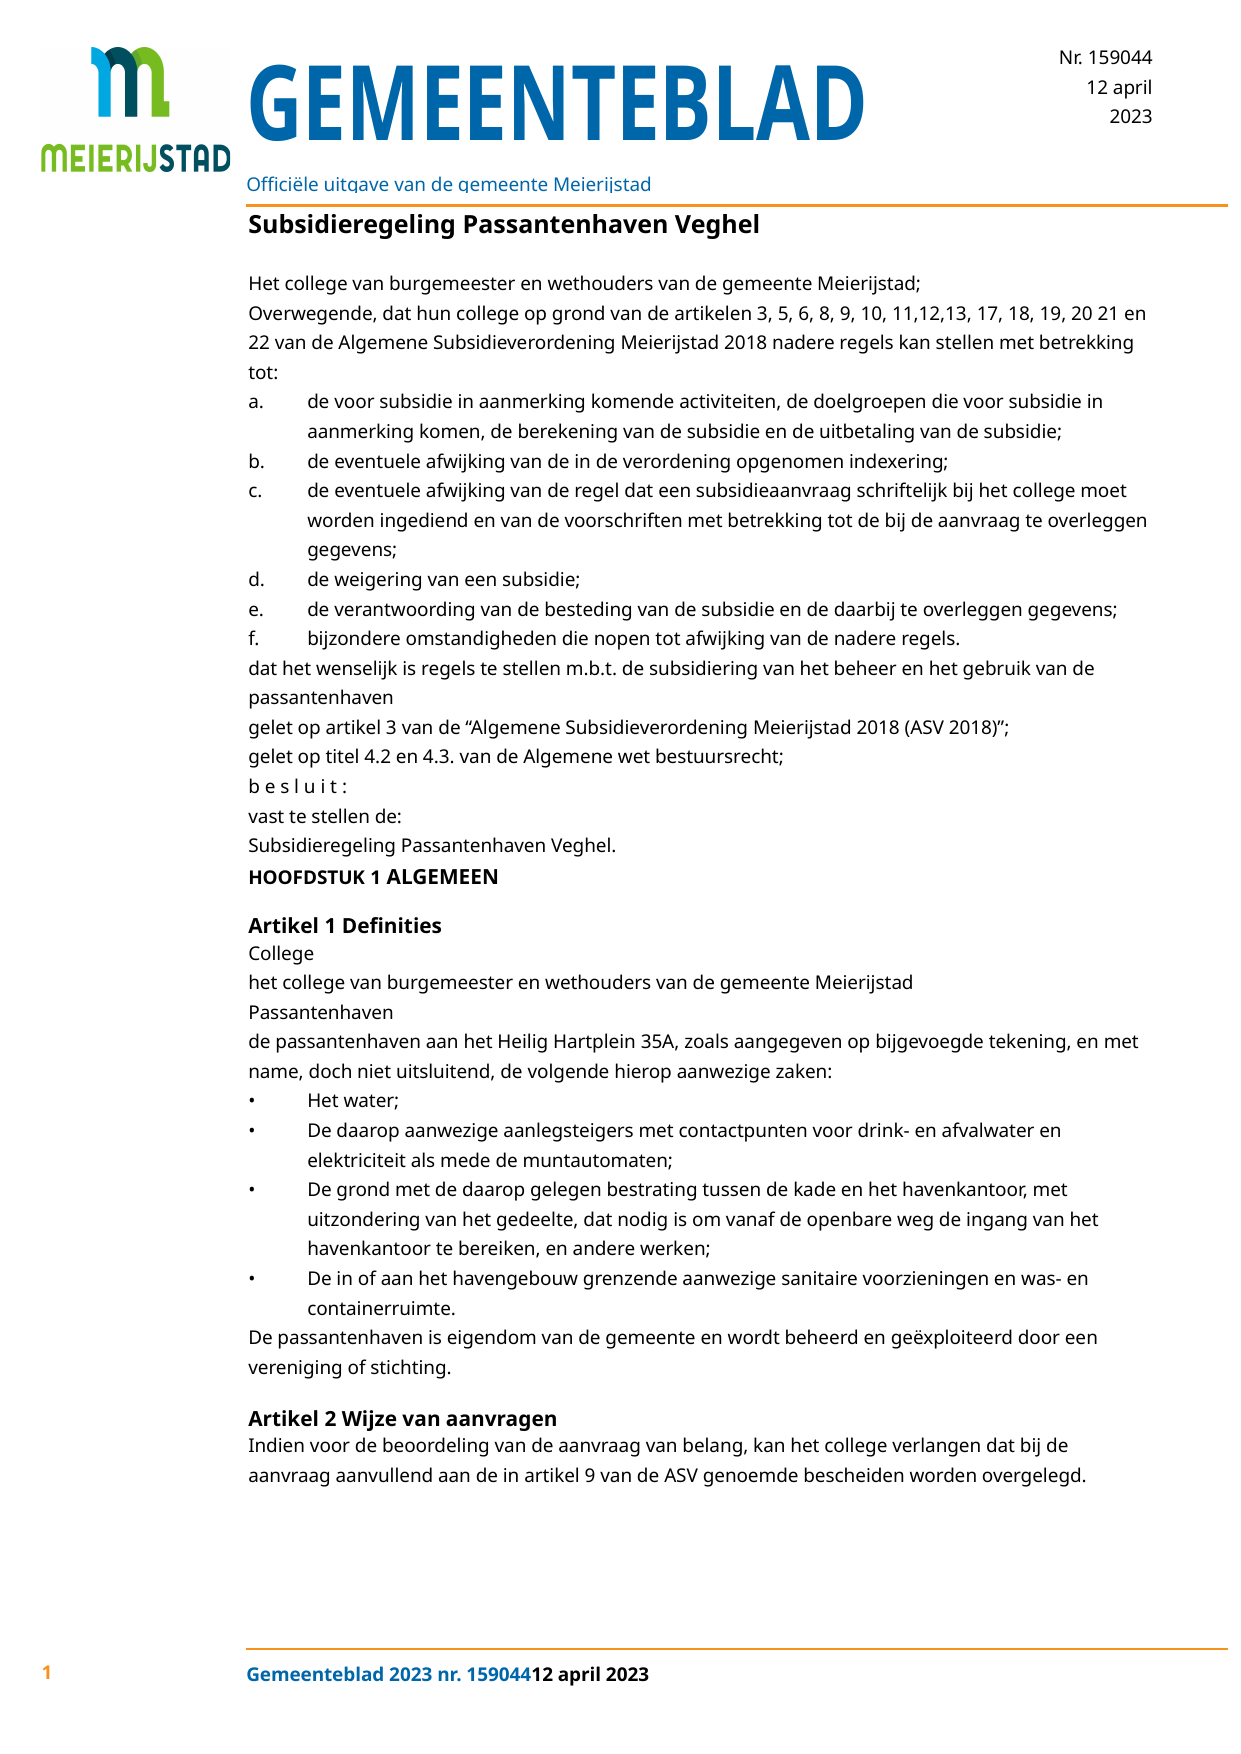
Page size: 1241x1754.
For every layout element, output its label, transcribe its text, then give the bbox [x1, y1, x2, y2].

list de eventuele afwijking van de regel dat een subsidieaanvraag schriftelijk bij het college moet worden ingediend en van de voorschriften met betrekking tot de bij de aanvraag te overleggen gegevens; [248, 477, 1152, 562]
text gelet op artikel 3 van de “Algemene Subsidieverordening Meierijstad 2018 (ASV 2018)”; [248, 714, 1152, 740]
text gelet op titel 4.2 en 4.3. van de Algemene wet bestuursrecht; [248, 744, 1152, 769]
text Overwegende, dat hun college op grond van de artikelen 3, 5, 6, 8, 9, 10, 11,12,13, 17, 18, 19, 20 21 en 22 van de Algemene Subsidieverordening Meierijstad 2018 nadere regels kan stellen met betrekking tot: [248, 300, 1152, 385]
list de voor subsidie in aanmerking komende activiteiten, de doelgroepen die voor subsidie in aanmerking komen, de berekening van de subsidie en de uitbetaling van de subsidie; [248, 389, 1152, 444]
text College [248, 940, 1152, 965]
picture [41, 47, 231, 172]
list Het water; [248, 1088, 1152, 1113]
list de verantwoording van de besteding van de subsidie en de daarbij te overleggen gegevens; [248, 596, 1152, 621]
list De in of aan het havengebouw grenzende aanwezige sanitaire voorzieningen en was- en containerruimte. [248, 1265, 1152, 1320]
text Passantenhaven [248, 999, 1152, 1024]
text Subsidieregeling Passantenhaven Veghel. [248, 832, 1152, 858]
text b e s l u i t : [248, 773, 1152, 799]
text Indien voor de beoordeling van de aanvraag van belang, kan het college verlangen dat bij de aanvraag aanvullend aan de in artikel 9 van de ASV genoemde bescheiden worden overgelegd. [248, 1433, 1152, 1488]
text Artikel 2 Wijze van aanvragen [248, 1404, 1152, 1433]
text De passantenhaven is eigendom van de gemeente en wordt beheerd en geëxploiteerd door een vereniging of stichting. [248, 1324, 1152, 1379]
list De grond met de daarop gelegen bestrating tussen de kade en het havenkantoor, met uitzondering van het gedeelte, dat nodig is om vanaf de openbare weg de ingang van het havenkantoor te bereiken, en andere werken; [248, 1176, 1152, 1261]
list bijzondere omstandigheden die nopen tot afwijking van de nadere regels. [248, 625, 1152, 651]
list De daarop aanwezige aanlegsteigers met contactpunten voor drink- en afvalwater en elektriciteit als mede de muntautomaten; [248, 1117, 1152, 1172]
text Subsidieregeling Passantenhaven Veghel [248, 207, 1152, 241]
text het college van burgemeester en wethouders van de gemeente Meierijstad [248, 969, 1152, 995]
text HOOFDSTUK 1 ALGEMEEN [248, 862, 1152, 890]
list de weigering van een subsidie; [248, 566, 1152, 592]
list de eventuele afwijking van de in de verordening opgenomen indexering; [248, 448, 1152, 473]
text dat het wenselijk is regels te stellen m.b.t. de subsidiering van het beheer en het gebruik van de passantenhaven [248, 655, 1152, 710]
text Het college van burgemeester en wethouders van de gemeente Meierijstad; [248, 270, 1152, 296]
text Artikel 1 Definities [248, 911, 1152, 940]
text vast te stellen de: [248, 803, 1152, 828]
text de passantenhaven aan het Heilig Hartplein 35A, zoals aangegeven op bijgevoegde tekening, en met name, doch niet uitsluitend, de volgende hierop aanwezige zaken: [248, 1028, 1152, 1084]
